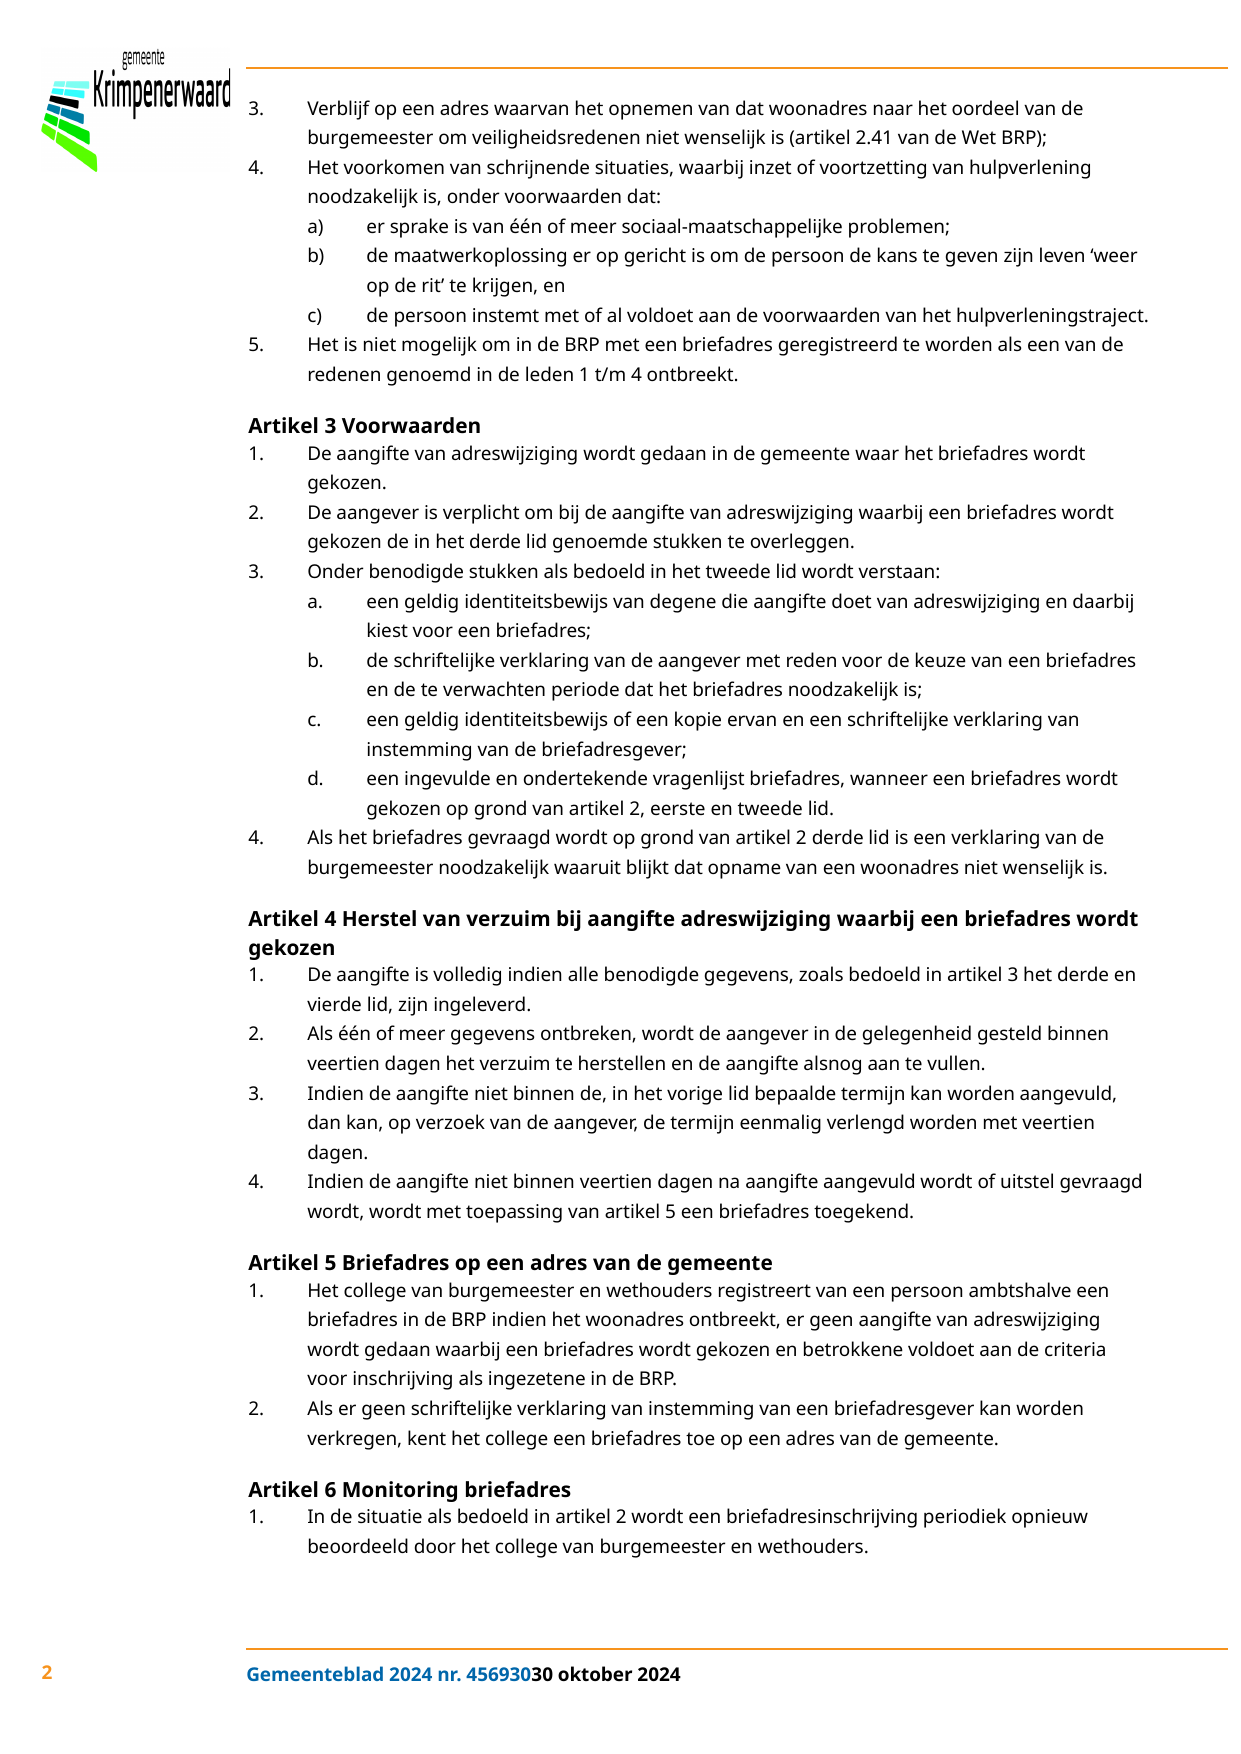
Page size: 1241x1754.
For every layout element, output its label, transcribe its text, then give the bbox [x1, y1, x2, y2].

list Het college van burgemeester en wethouders registreert van een persoon ambtshalve een briefadres in de BRP indien het woonadres ontbreekt, er geen aangifte van adreswijziging wordt gedaan waarbij een briefadres wordt gekozen en betrokkene voldoet aan de criteria voor inschrijving als ingezetene in de BRP. [248, 1277, 1152, 1391]
list Het voorkomen van schrijnende situaties, waarbij inzet of voortzetting van hulpverlening noodzakelijk is, onder voorwaarden dat: [248, 154, 1152, 209]
list In de situatie als bedoeld in artikel 2 wordt een briefadresinschrijving periodiek opnieuw beoordeeld door het college van burgemeester en wethouders. [248, 1504, 1152, 1559]
list Als één of meer gegevens ontbreken, wordt de aangever in de gelegenheid gesteld binnen veertien dagen het verzuim te herstellen en de aangifte alsnog aan te vullen. [248, 1021, 1152, 1076]
text Artikel 5 Briefadres op een adres van de gemeente [248, 1248, 1152, 1277]
list Als het briefadres gevraagd wordt op grond van artikel 2 derde lid is een verklaring van de burgemeester noodzakelijk waaruit blijkt dat opname van een woonadres niet wenselijk is. [248, 824, 1152, 880]
list een ingevulde en ondertekende vragenlijst briefadres, wanneer een briefadres wordt gekozen op grond van artikel 2, eerste en tweede lid. [307, 765, 1152, 821]
list De aangifte is volledig indien alle benodigde gegevens, zoals bedoeld in artikel 3 het derde en vierde lid, zijn ingeleverd. [248, 961, 1152, 1017]
list een geldig identiteitsbewijs of een kopie ervan en een schriftelijke verklaring van instemming van de briefadresgever; [307, 706, 1152, 761]
list Onder benodigde stukken als bedoeld in het tweede lid wordt verstaan: [248, 558, 1152, 584]
list Indien de aangifte niet binnen de, in het vorige lid bepaalde termijn kan worden aangevuld, dan kan, op verzoek van de aangever, de termijn eenmalig verlengd worden met veertien dagen. [248, 1080, 1152, 1164]
list er sprake is van één of meer sociaal-maatschappelijke problemen; [307, 213, 1152, 239]
list de maatwerkoplossing er op gericht is om de persoon de kans te geven zijn leven ‘weer op de rit’ te krijgen, en [307, 243, 1152, 298]
list een geldig identiteitsbewijs van degene die aangifte doet van adreswijziging en daarbij kiest voor een briefadres; [307, 588, 1152, 643]
text Artikel 3 Voorwaarden [248, 411, 1152, 440]
list Indien de aangifte niet binnen veertien dagen na aangifte aangevuld wordt of uitstel gevraagd wordt, wordt met toepassing van artikel 5 een briefadres toegekend. [248, 1168, 1152, 1224]
picture [41, 47, 231, 172]
list de schriftelijke verklaring van de aangever met reden voor de keuze van een briefadres en de te verwachten periode dat het briefadres noodzakelijk is; [307, 647, 1152, 702]
list Verblijf op een adres waarvan het opnemen van dat woonadres naar het oordeel van de burgemeester om veiligheidsredenen niet wenselijk is (artikel 2.41 van de Wet BRP); [248, 95, 1152, 150]
list de persoon instemt met of al voldoet aan de voorwaarden van het hulpverleningstraject. [307, 302, 1152, 328]
list Als er geen schriftelijke verklaring van instemming van een briefadresgever kan worden verkregen, kent het college een briefadres toe op een adres van de gemeente. [248, 1395, 1152, 1451]
text Artikel 6 Monitoring briefadres [248, 1475, 1152, 1504]
list De aangifte van adreswijziging wordt gedaan in de gemeente waar het briefadres wordt gekozen. [248, 440, 1152, 495]
list Het is niet mogelijk om in de BRP met een briefadres geregistreerd te worden als een van de redenen genoemd in de leden 1 t/m 4 ontbreekt. [248, 331, 1152, 387]
text Artikel 4 Herstel van verzuim bij aangifte adreswijziging waarbij een briefadres wordt gekozen [248, 904, 1152, 961]
list De aangever is verplicht om bij de aangifte van adreswijziging waarbij een briefadres wordt gekozen de in het derde lid genoemde stukken te overleggen. [248, 499, 1152, 554]
